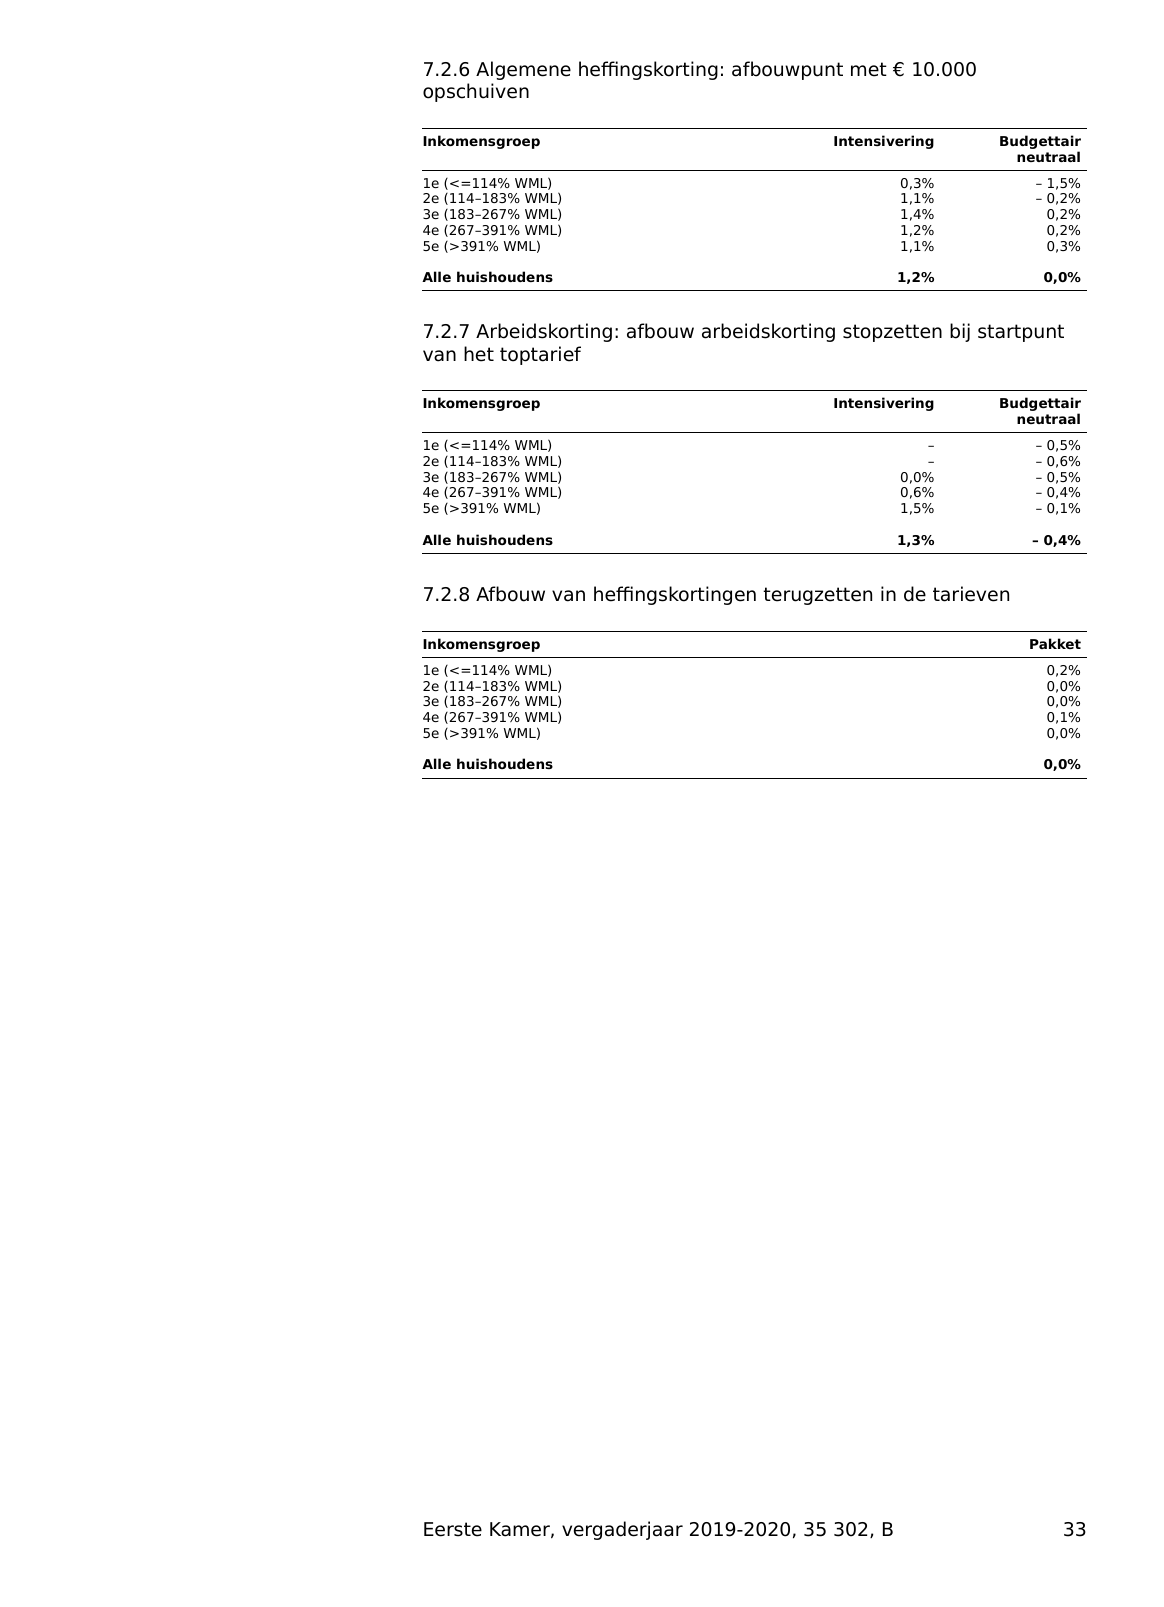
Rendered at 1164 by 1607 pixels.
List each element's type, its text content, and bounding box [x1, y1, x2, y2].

table_cell 1,2% [759, 270, 940, 290]
table_header Budgettair neutraal [940, 391, 1087, 432]
table_cell 0,3% [759, 171, 940, 191]
table_cell 1,1% [759, 191, 940, 207]
table_cell 0,3% [940, 239, 1087, 254]
table_cell Alle huishoudens [422, 533, 759, 553]
table_cell [422, 741, 872, 757]
table_cell 3e (183–267% WML) [422, 207, 759, 223]
table_cell 0,0% [872, 726, 1087, 741]
table_cell [940, 517, 1087, 532]
table_cell 5e (>391% WML) [422, 726, 872, 741]
table_cell 4e (267–391% WML) [422, 223, 759, 238]
table_cell 0,2% [940, 207, 1087, 223]
table_cell 0,0% [940, 270, 1087, 290]
table_cell 0,2% [940, 223, 1087, 238]
table_cell 1,5% [759, 501, 940, 517]
subtitle 7.2.6 Algemene heffingskorting: afbouwpunt met € 10.000 opschuiven [422, 59, 1087, 103]
subtitle 7.2.7 Arbeidskorting: afbouw arbeidskorting stopzetten bij startpunt van het toptarief [422, 321, 1087, 365]
table_cell – 0,2% [940, 191, 1087, 207]
table_cell [422, 254, 759, 270]
table_cell 1,1% [759, 239, 940, 254]
table_cell 2e (114–183% WML) [422, 191, 759, 207]
table_cell 1e (<=114% WML) [422, 658, 872, 678]
table_header Inkomensgroep [422, 391, 759, 432]
table_cell 0,2% [872, 658, 1087, 678]
table_cell [872, 741, 1087, 757]
table_cell – 1,5% [940, 171, 1087, 191]
table_cell – 0,4% [940, 533, 1087, 553]
table_cell 0,0% [872, 694, 1087, 710]
table_header Pakket [872, 632, 1087, 657]
table_header Inkomensgroep [422, 632, 872, 657]
table_cell 1,4% [759, 207, 940, 223]
table_cell – [759, 454, 940, 469]
table_cell 1e (<=114% WML) [422, 433, 759, 454]
table_cell – 0,5% [940, 470, 1087, 485]
table_cell – [759, 433, 940, 454]
table_cell [759, 254, 940, 270]
table_header Intensivering [759, 391, 940, 432]
table_cell 0,0% [759, 470, 940, 485]
table_header Intensivering [759, 129, 940, 170]
table_cell 2e (114–183% WML) [422, 679, 872, 694]
table_cell [940, 254, 1087, 270]
table_cell 0,0% [872, 679, 1087, 694]
table_cell – 0,5% [940, 433, 1087, 454]
table_cell 1e (<=114% WML) [422, 171, 759, 191]
table_cell 0,6% [759, 485, 940, 501]
table_cell – 0,4% [940, 485, 1087, 501]
table_cell 3e (183–267% WML) [422, 694, 872, 710]
table_cell 5e (>391% WML) [422, 239, 759, 254]
table_cell 4e (267–391% WML) [422, 485, 759, 501]
table_cell [759, 517, 940, 532]
table_cell – 0,1% [940, 501, 1087, 517]
table_header Budgettair neutraal [940, 129, 1087, 170]
table_cell 2e (114–183% WML) [422, 454, 759, 469]
table_cell – 0,6% [940, 454, 1087, 469]
table_cell Alle huishoudens [422, 757, 872, 777]
table_cell 1,2% [759, 223, 940, 238]
table_header Inkomensgroep [422, 129, 759, 170]
table_cell 1,3% [759, 533, 940, 553]
table_cell 5e (>391% WML) [422, 501, 759, 517]
table_cell 4e (267–391% WML) [422, 710, 872, 726]
subtitle 7.2.8 Afbouw van heffingskortingen terugzetten in de tarieven [422, 584, 1087, 606]
table_cell 3e (183–267% WML) [422, 470, 759, 485]
table_cell [422, 517, 759, 532]
table_cell Alle huishoudens [422, 270, 759, 290]
table_cell 0,0% [872, 757, 1087, 777]
table_cell 0,1% [872, 710, 1087, 726]
